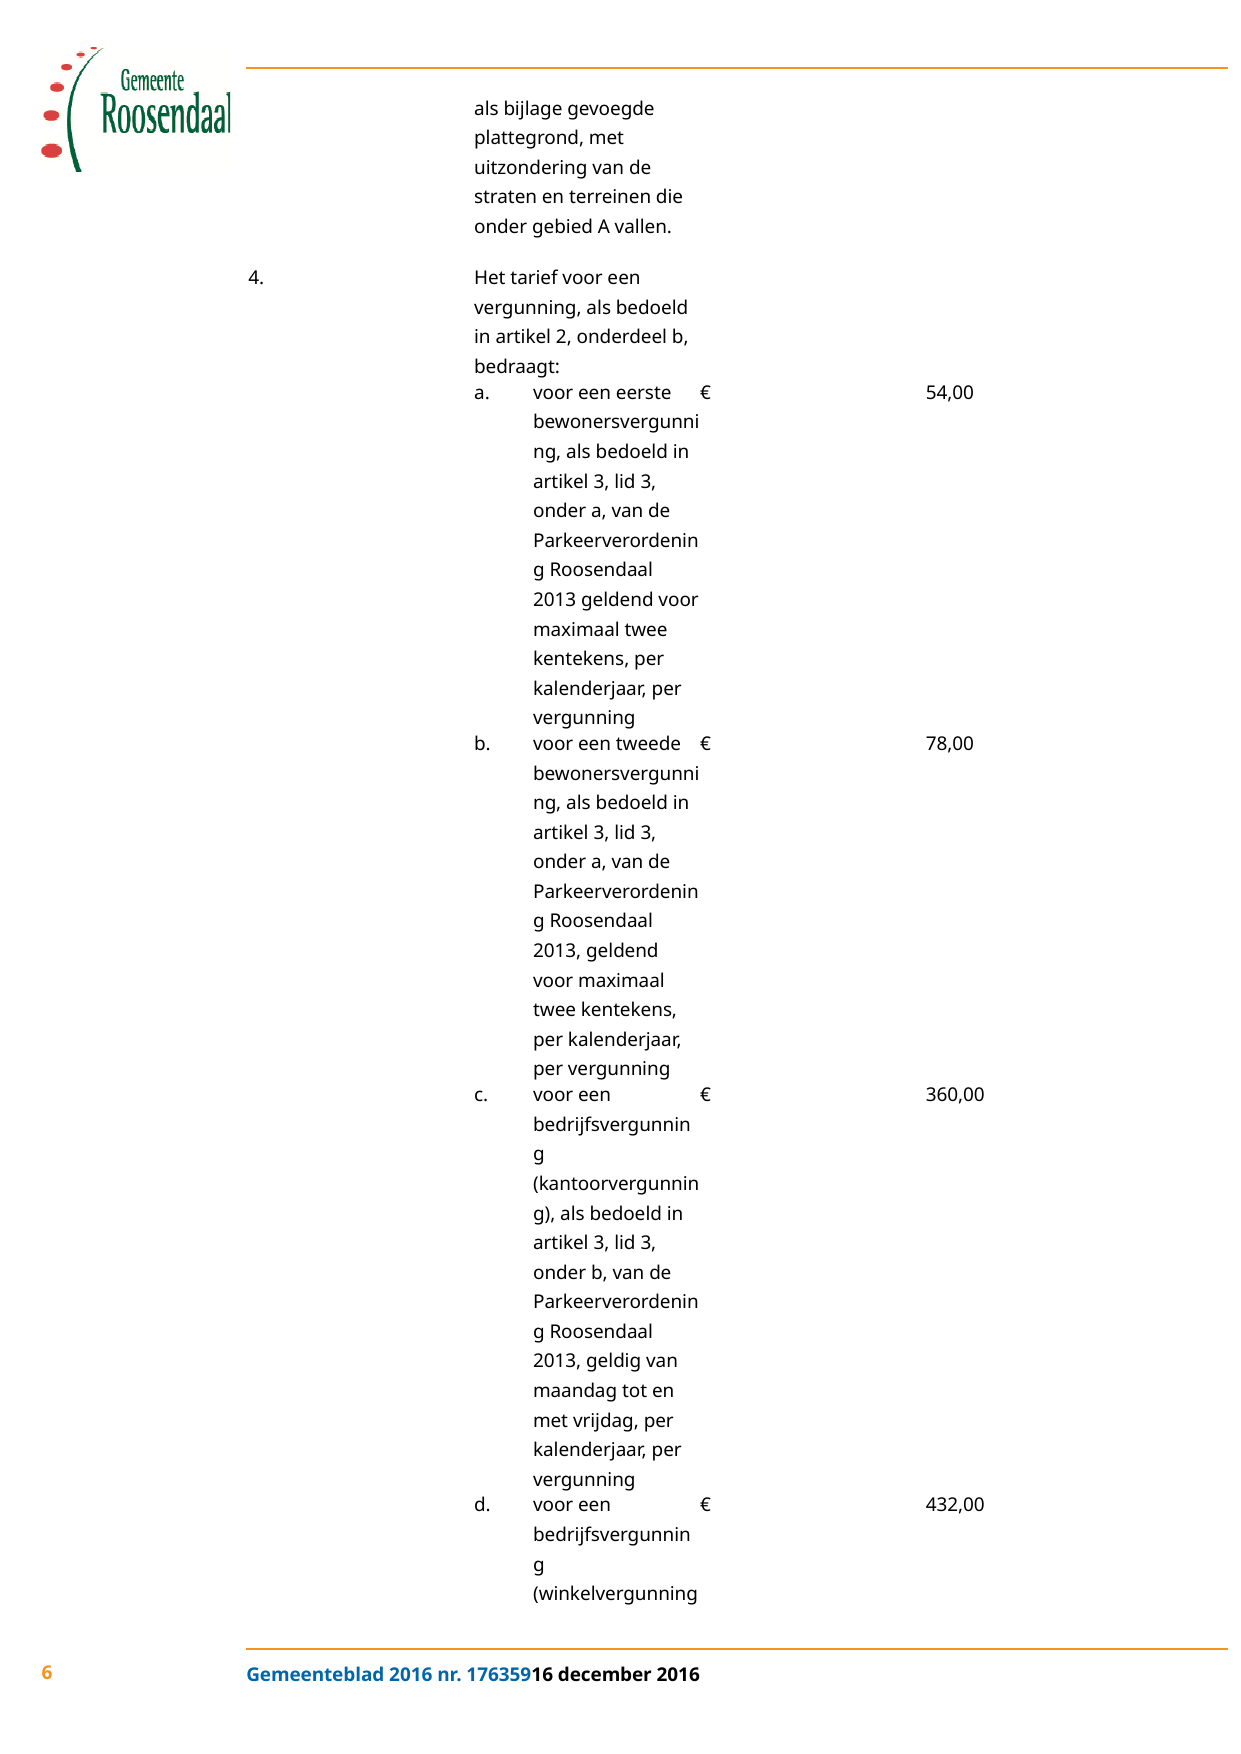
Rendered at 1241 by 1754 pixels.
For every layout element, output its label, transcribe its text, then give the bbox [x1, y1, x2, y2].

table_cell 360,00 [926, 1081, 1152, 1492]
table_cell 432,00 [926, 1492, 1152, 1606]
table_cell [248, 239, 474, 264]
table_cell als bijlage gevoegde plattegrond, met uitzondering van de straten en terreinen die onder gebied A vallen. [474, 95, 700, 239]
table_cell Het tarief voor een vergunning, als bedoeld in artikel 2, onderdeel b, bedraagt: [474, 265, 700, 379]
table_cell [248, 1081, 474, 1492]
table_cell voor een bedrijfsvergunning (winkelvergunning [474, 1492, 700, 1606]
table_cell € [700, 1492, 926, 1606]
table_cell 54,00 [926, 379, 1152, 730]
table_cell [700, 95, 926, 239]
table_cell [248, 730, 474, 1081]
table_cell voor een tweede bewonersvergunning, als bedoeld in artikel 3, lid 3, onder a, van de Parkeerverordening Roosendaal 2013, geldend voor maximaal twee kentekens, per kalenderjaar, per vergunning [474, 730, 700, 1081]
table_cell [926, 265, 1152, 379]
table_cell 4. [248, 265, 474, 379]
table_cell [248, 1492, 474, 1606]
table_cell [700, 265, 926, 379]
picture [41, 47, 231, 172]
table_cell [926, 95, 1152, 239]
table_cell voor een bedrijfsvergunning (kantoorvergunning), als bedoeld in artikel 3, lid 3, onder b, van de Parkeerverordening Roosendaal 2013, geldig van maandag tot en met vrijdag, per kalenderjaar, per vergunning [474, 1081, 700, 1492]
table_cell [248, 95, 474, 239]
table_cell € [700, 1081, 926, 1492]
table_cell € [700, 730, 926, 1081]
table_cell voor een eerste bewonersvergunning, als bedoeld in artikel 3, lid 3, onder a, van de Parkeerverordening Roosendaal 2013 geldend voor maximaal twee kentekens, per kalenderjaar, per vergunning [474, 379, 700, 730]
table_cell € [700, 379, 926, 730]
table_cell [474, 239, 700, 264]
table_cell [926, 239, 1152, 264]
table_cell 78,00 [926, 730, 1152, 1081]
table_cell [248, 379, 474, 730]
table_cell [700, 239, 926, 264]
